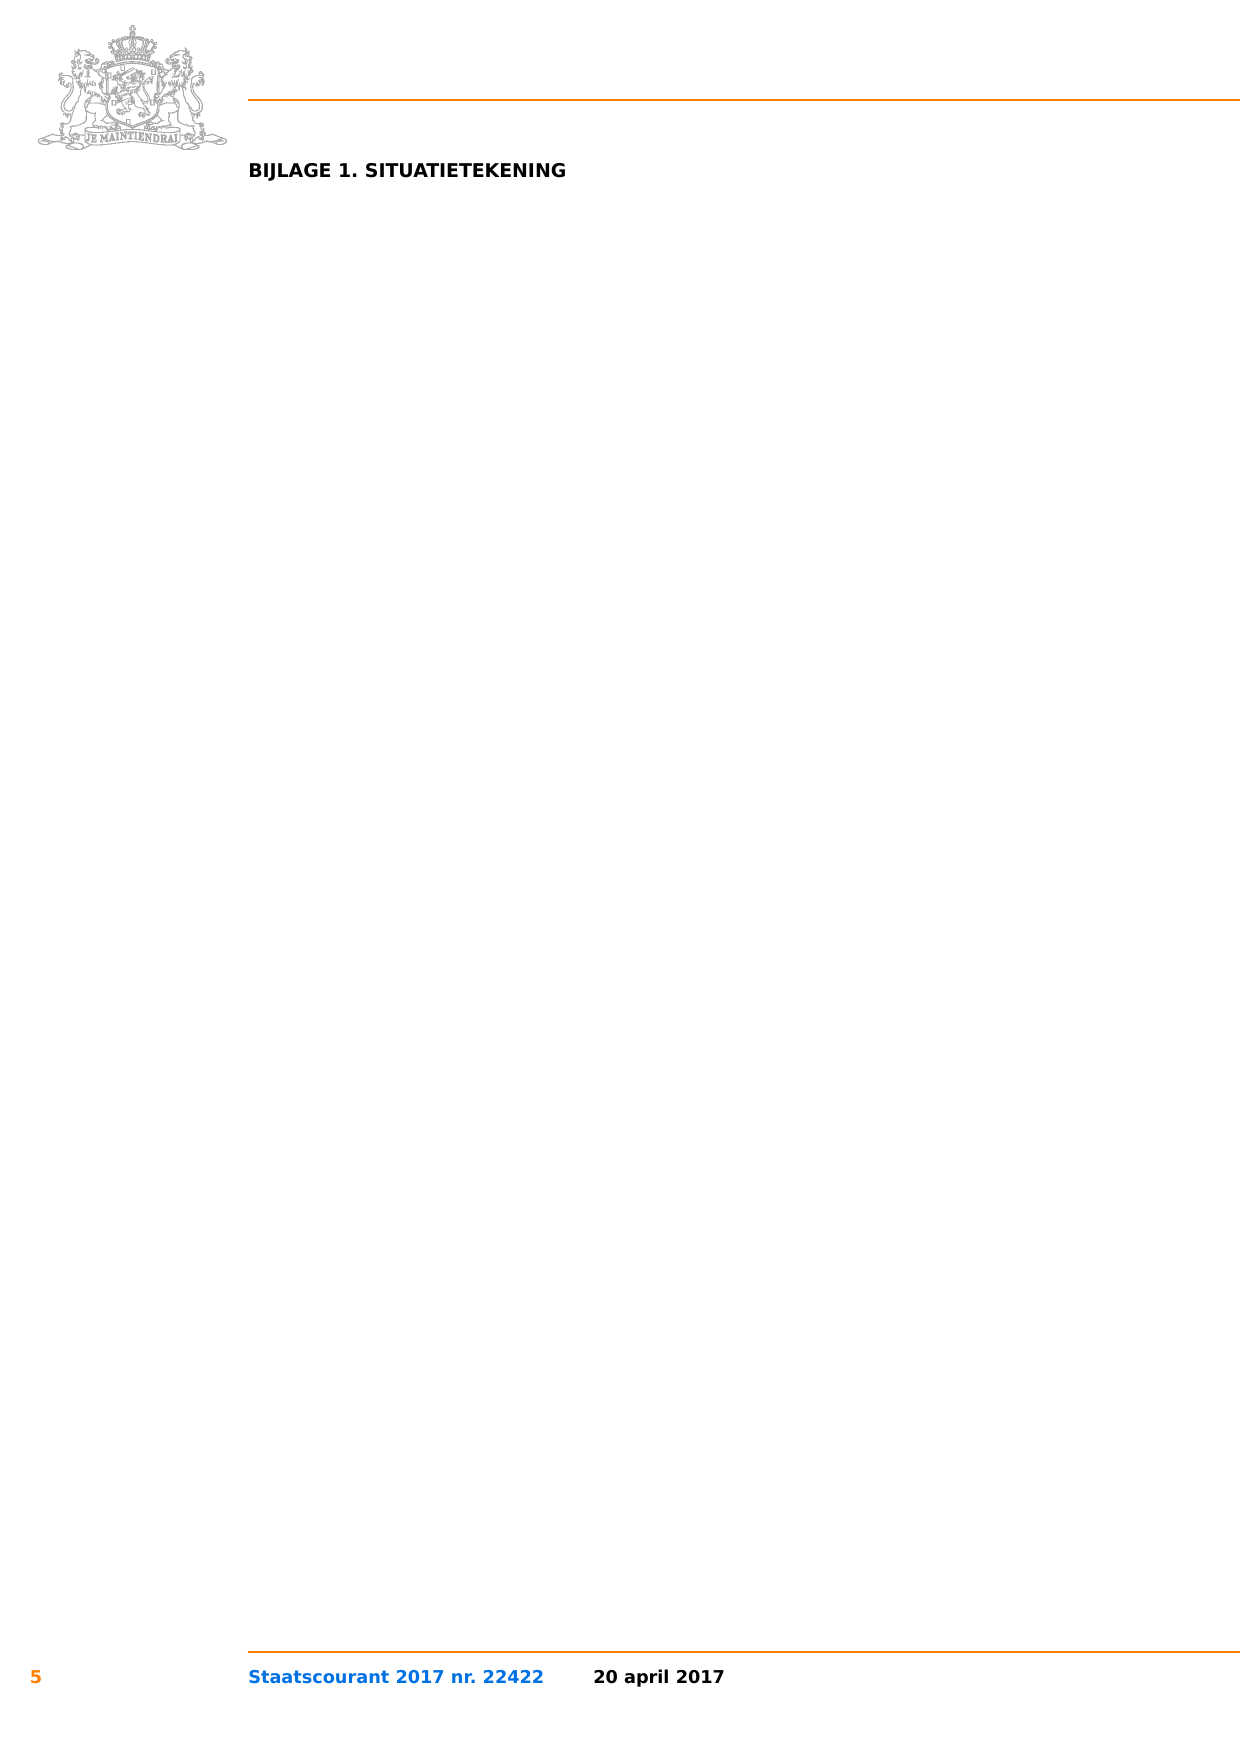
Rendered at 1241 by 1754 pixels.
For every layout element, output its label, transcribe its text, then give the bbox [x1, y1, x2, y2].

picture [38, 25, 227, 150]
subtitle BIJLAGE 1. SITUATIETEKENING [248, 160, 1163, 182]
